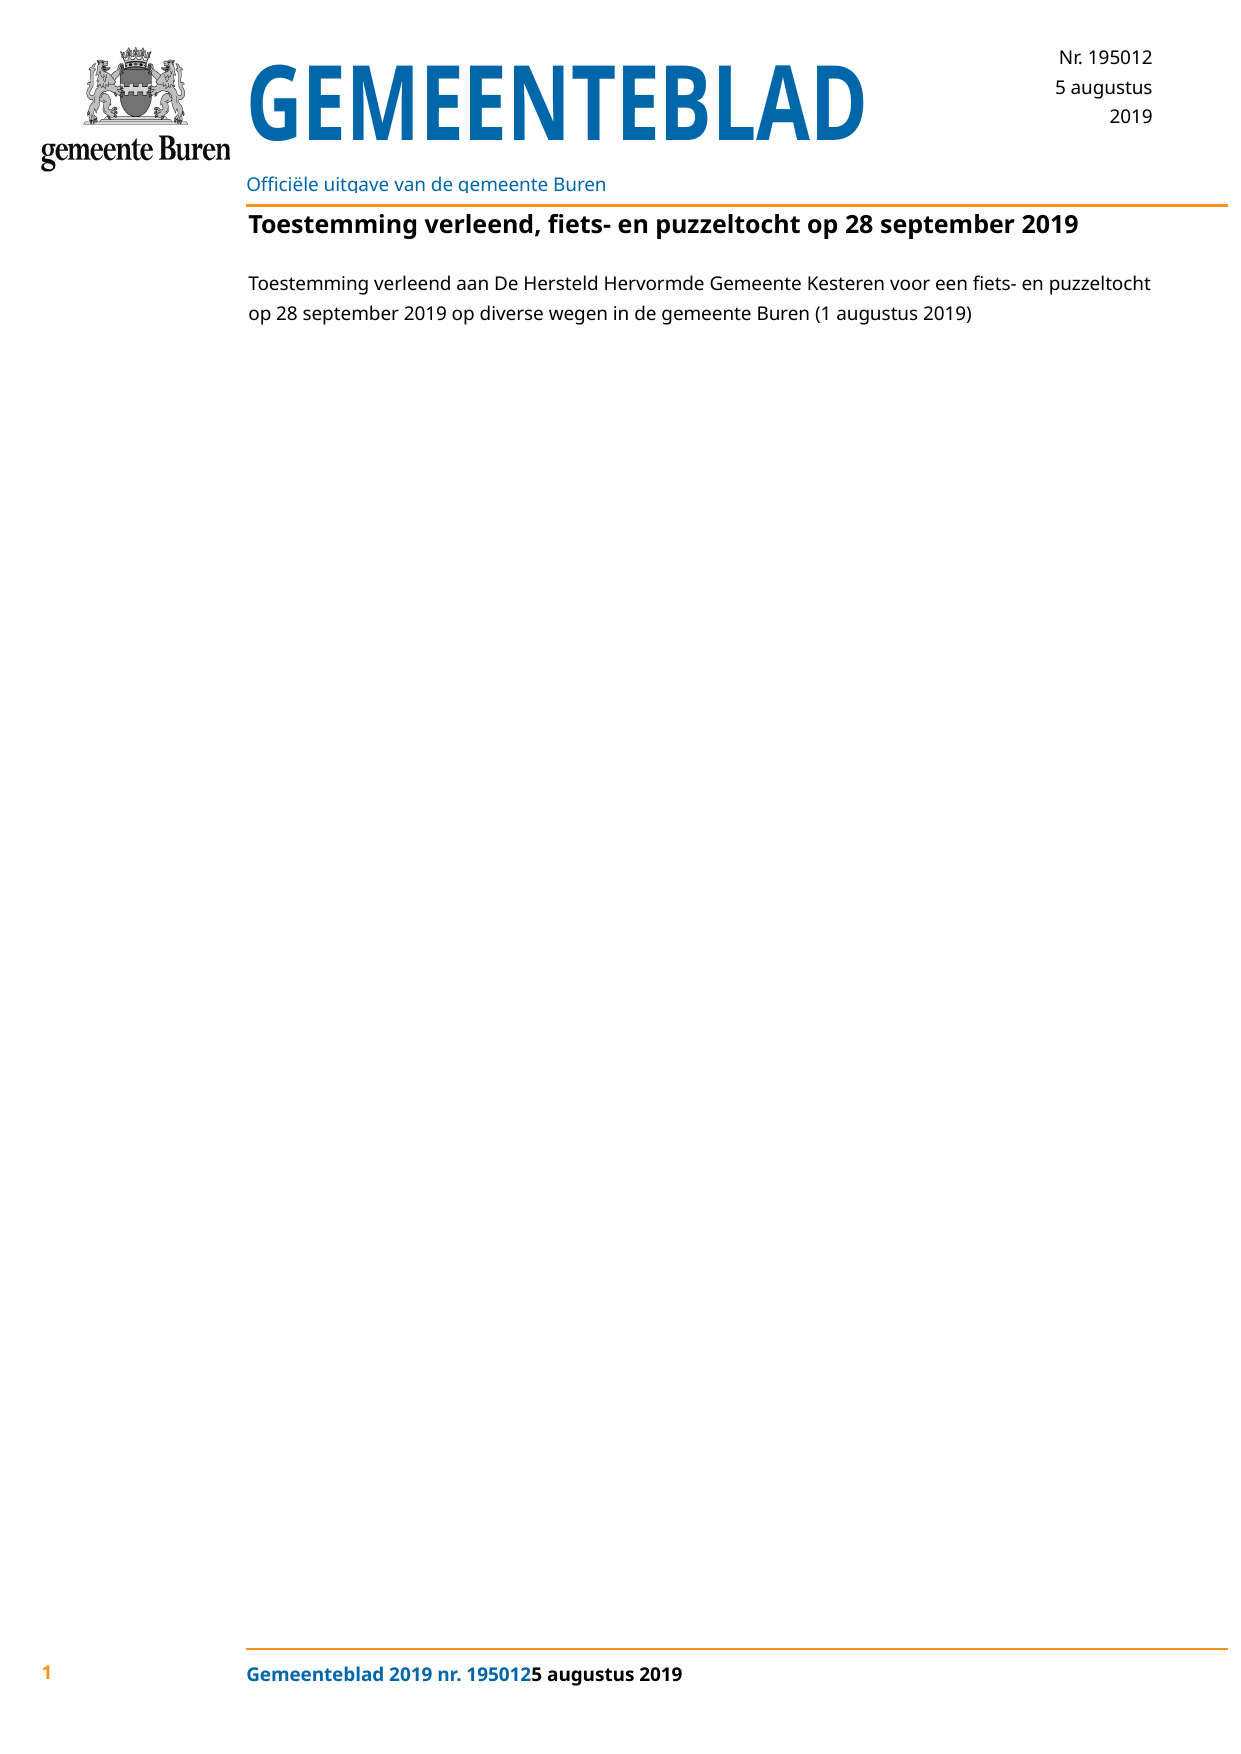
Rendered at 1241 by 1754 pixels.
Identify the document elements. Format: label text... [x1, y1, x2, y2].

picture [41, 47, 231, 172]
text Toestemming verleend, fiets- en puzzeltocht op 28 september 2019 [248, 207, 1152, 241]
text Toestemming verleend aan De Hersteld Hervormde Gemeente Kesteren voor een fiets- en puzzeltocht op 28 september 2019 op diverse wegen in de gemeente Buren (1 augustus 2019) [248, 270, 1152, 326]
